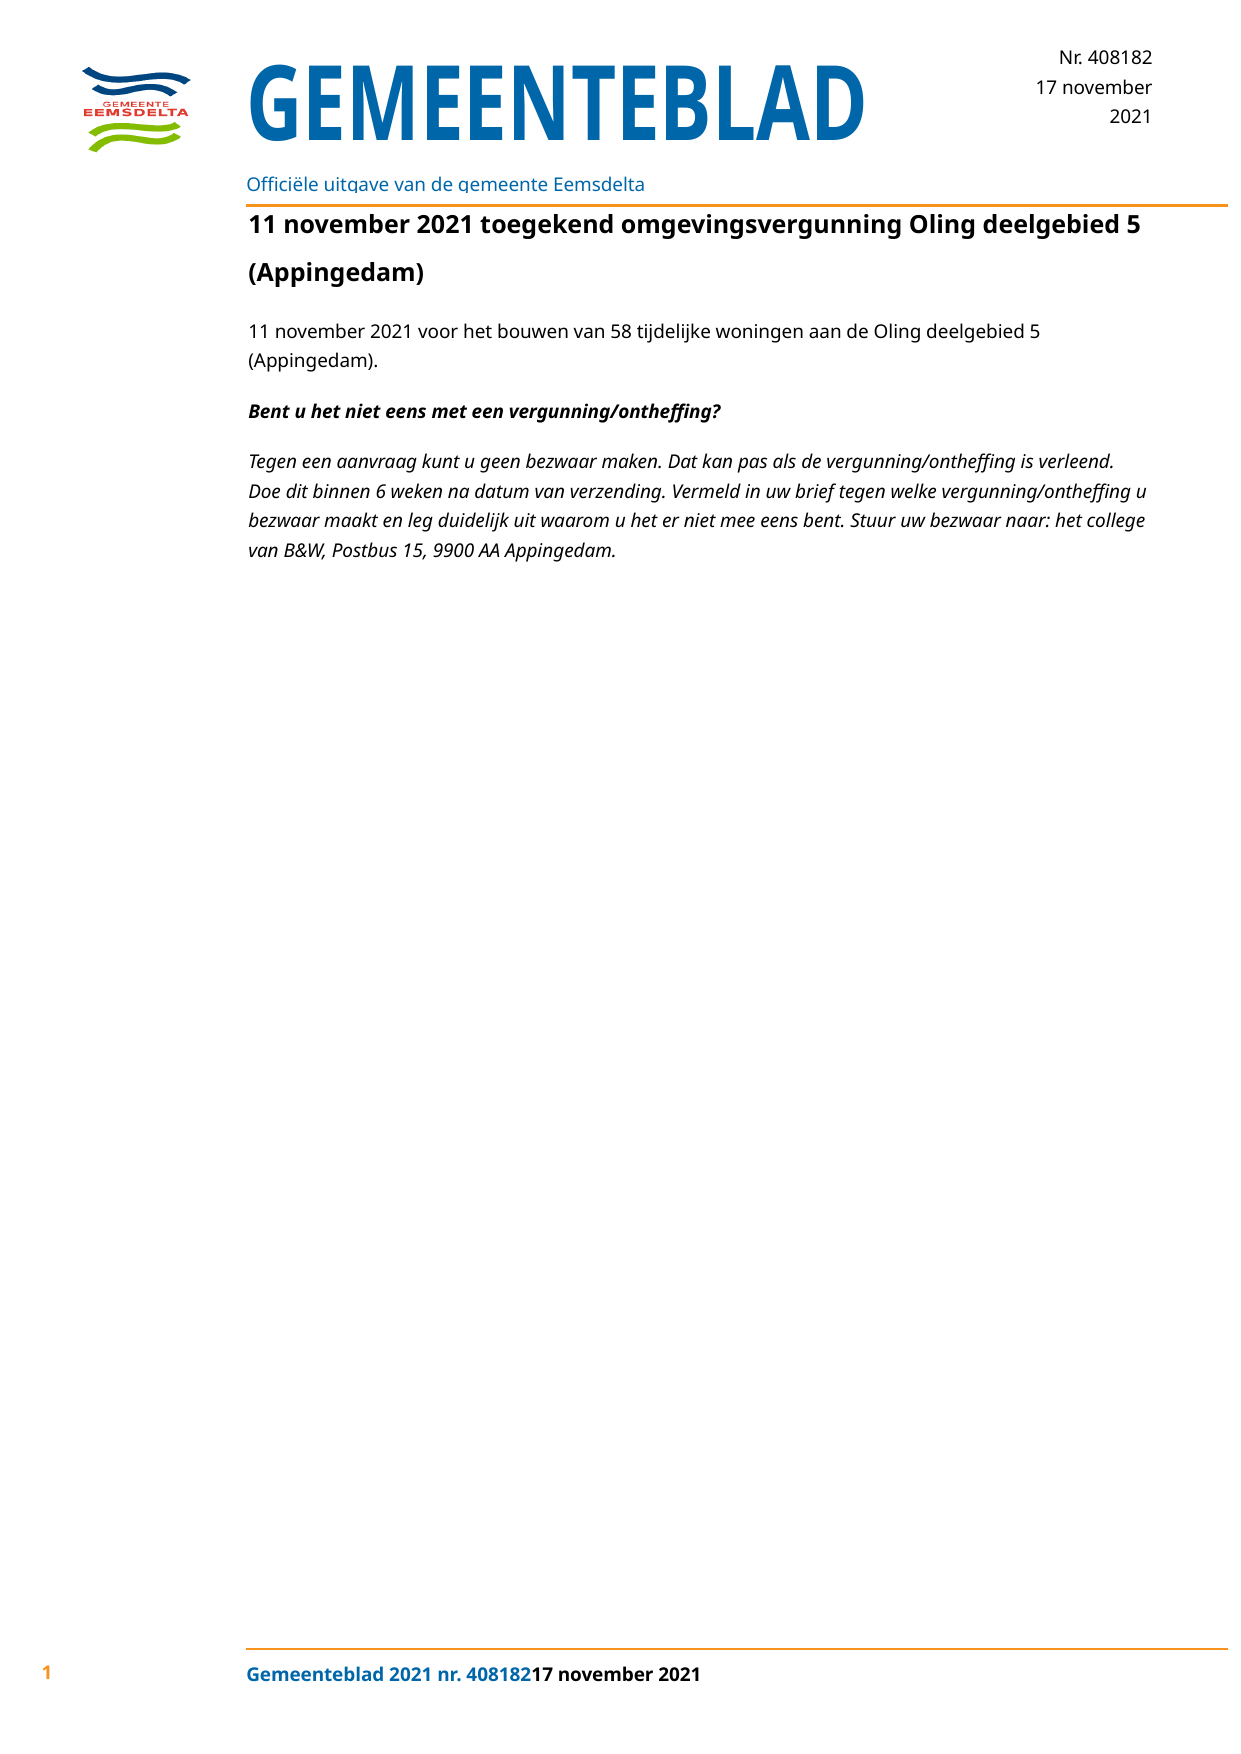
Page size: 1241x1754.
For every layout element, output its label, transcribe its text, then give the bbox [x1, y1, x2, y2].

picture [41, 47, 231, 172]
text Tegen een aanvraag kunt u geen bezwaar maken. Dat kan pas als de vergunning/ontheffing is verleend. Doe dit binnen 6 weken na datum van verzending. Vermeld in uw brief tegen welke vergunning/ontheffing u bezwaar maakt en leg duidelijk uit waarom u het er niet mee eens bent. Stuur uw bezwaar naar: het college van B&W, Postbus 15, 9900 AA Appingedam. [248, 448, 1152, 563]
text 11 november 2021 toegekend omgevingsvergunning Oling deelgebied 5 (Appingedam) [248, 207, 1152, 288]
text Bent u het niet eens met een vergunning/ontheffing? [248, 398, 1152, 424]
text 11 november 2021 voor het bouwen van 58 tijdelijke woningen aan de Oling deelgebied 5 (Appingedam). [248, 318, 1152, 373]
